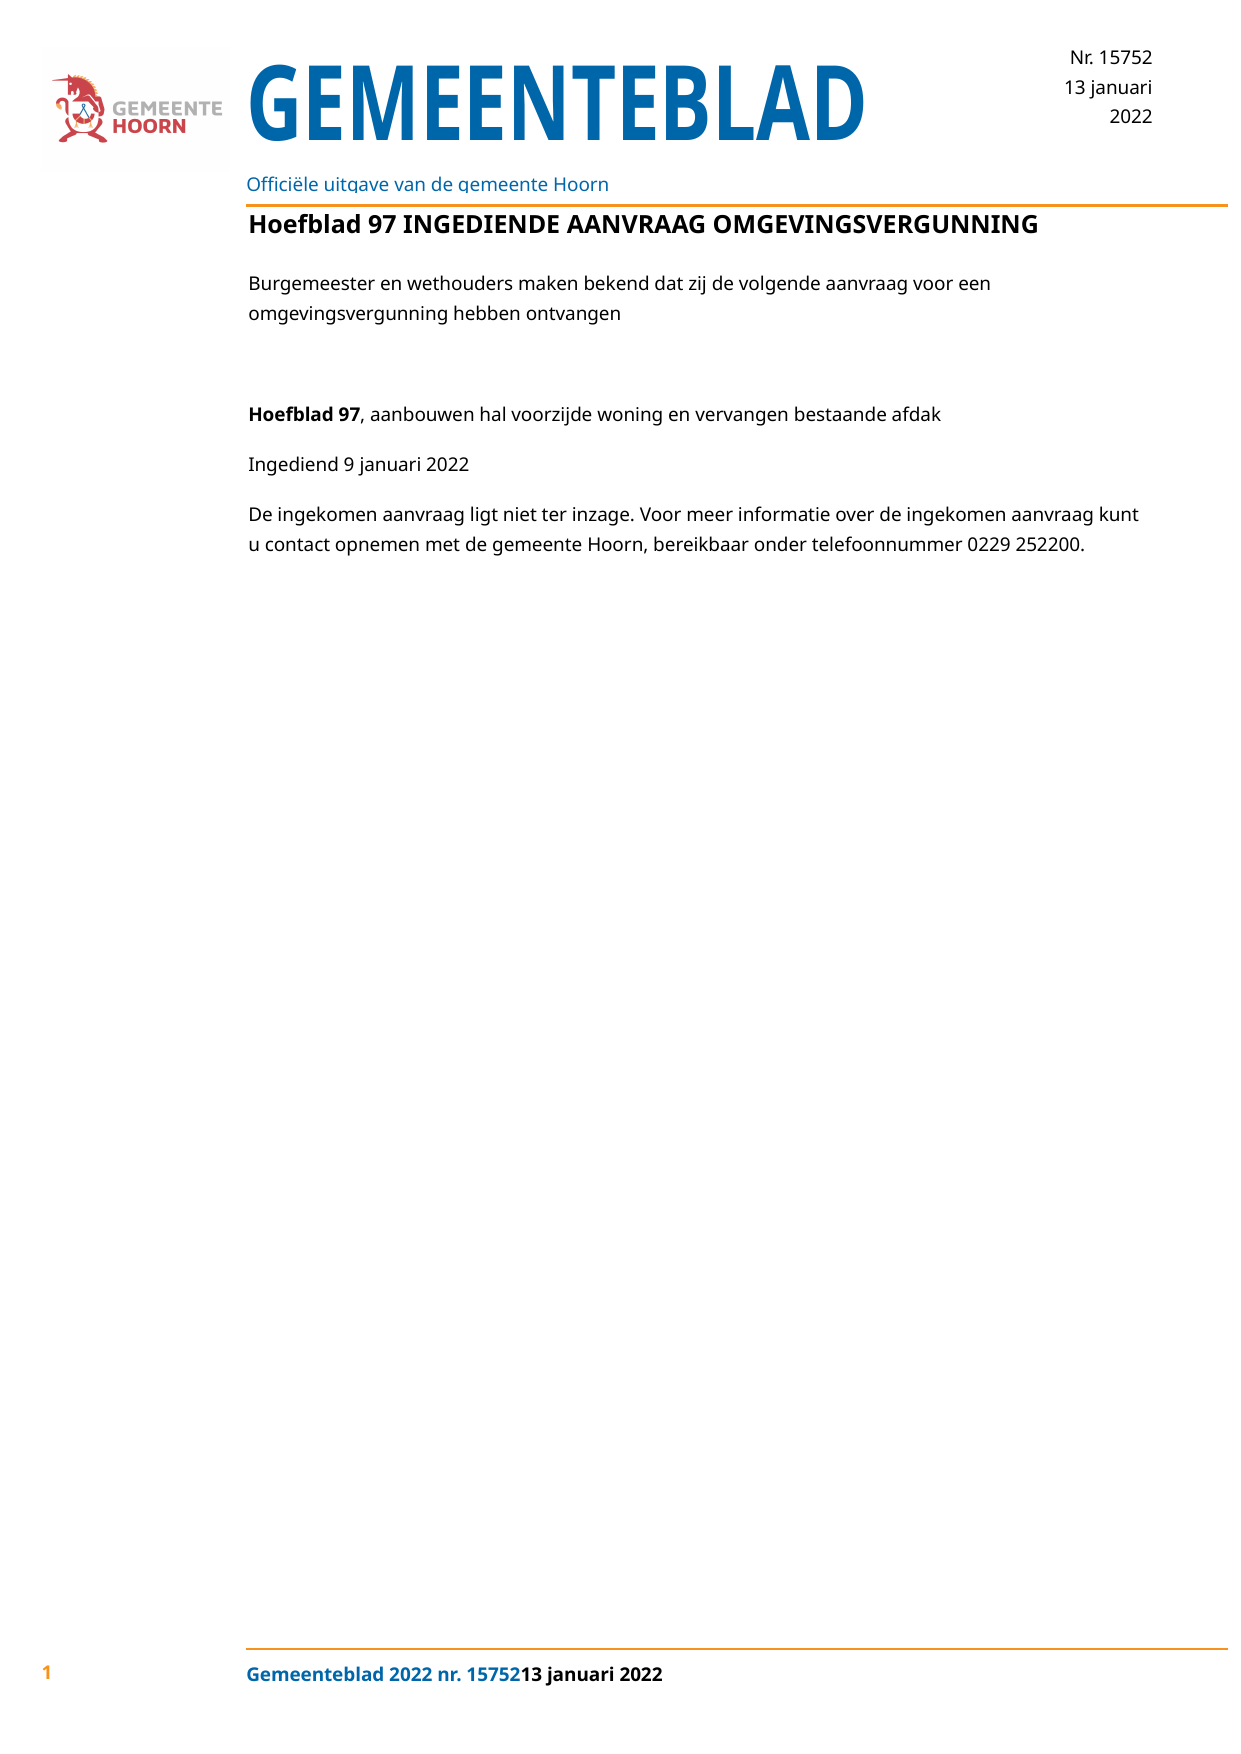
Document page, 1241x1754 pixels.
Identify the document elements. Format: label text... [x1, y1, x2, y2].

text De ingekomen aanvraag ligt niet ter inzage. Voor meer informatie over de ingekomen aanvraag kunt u contact opnemen met de gemeente Hoorn, bereikbaar onder telefoonnummer 0229 252200. [248, 502, 1152, 557]
text Ingediend 9 januari 2022 [248, 451, 1152, 477]
text Burgemeester en wethouders maken bekend dat zij de volgende aanvraag voor een omgevingsvergunning hebben ontvangen [248, 270, 1152, 326]
text Hoefblad 97, aanbouwen hal voorzijde woning en vervangen bestaande afdak [248, 401, 1152, 426]
text Hoefblad 97 INGEDIENDE AANVRAAG OMGEVINGSVERGUNNING [248, 207, 1152, 241]
picture [41, 47, 231, 172]
